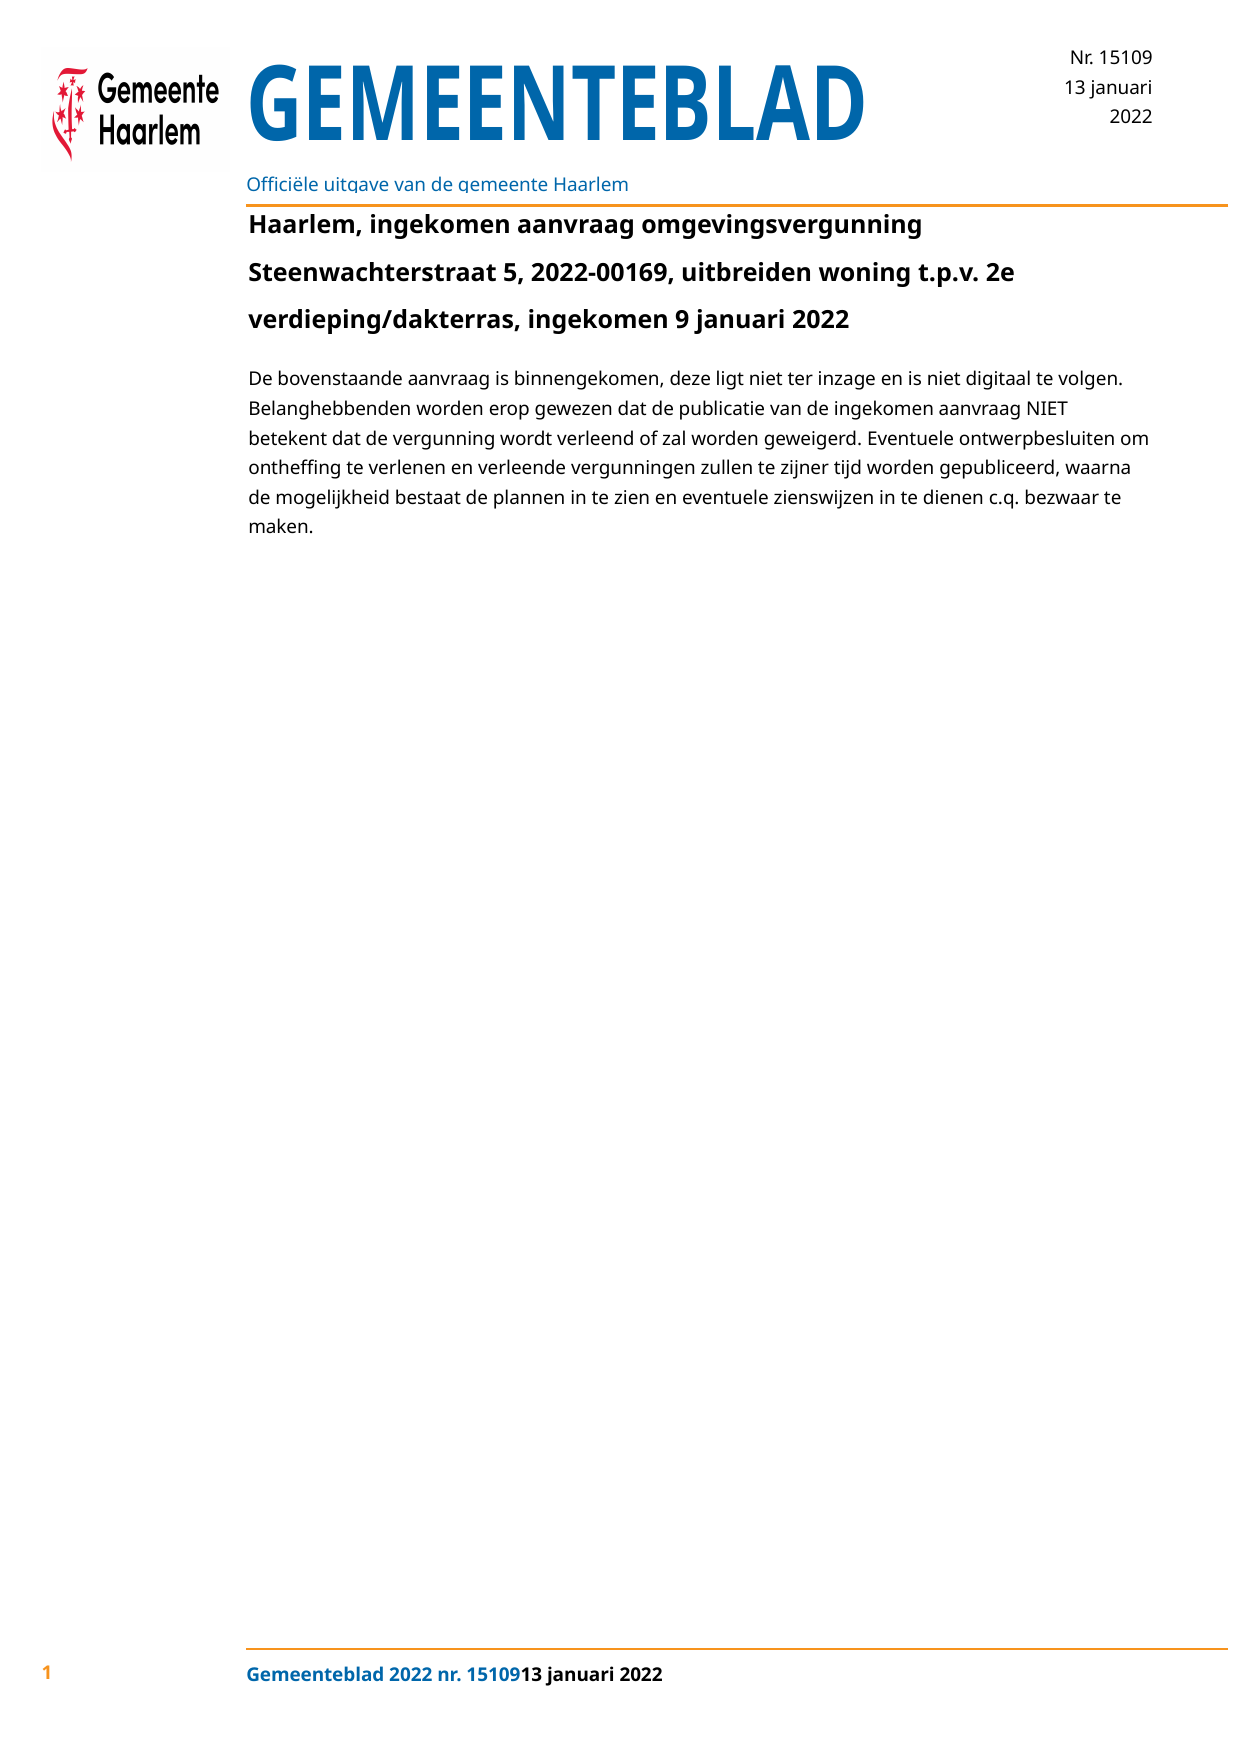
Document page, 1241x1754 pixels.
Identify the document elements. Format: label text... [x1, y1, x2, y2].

text De bovenstaande aanvraag is binnengekomen, deze ligt niet ter inzage en is niet digitaal te volgen. Belanghebbenden worden erop gewezen dat de publicatie van de ingekomen aanvraag NIET betekent dat de vergunning wordt verleend of zal worden geweigerd. Eventuele ontwerpbesluiten om ontheffing te verlenen en verleende vergunningen zullen te zijner tijd worden gepubliceerd, waarna de mogelijkheid bestaat de plannen in te zien en eventuele zienswijzen in te dienen c.q. bezwaar te maken. [248, 366, 1152, 539]
picture [41, 47, 231, 172]
text Haarlem, ingekomen aanvraag omgevingsvergunning Steenwachterstraat 5, 2022-00169, uitbreiden woning t.p.v. 2e verdieping/dakterras, ingekomen 9 januari 2022 [248, 207, 1152, 336]
